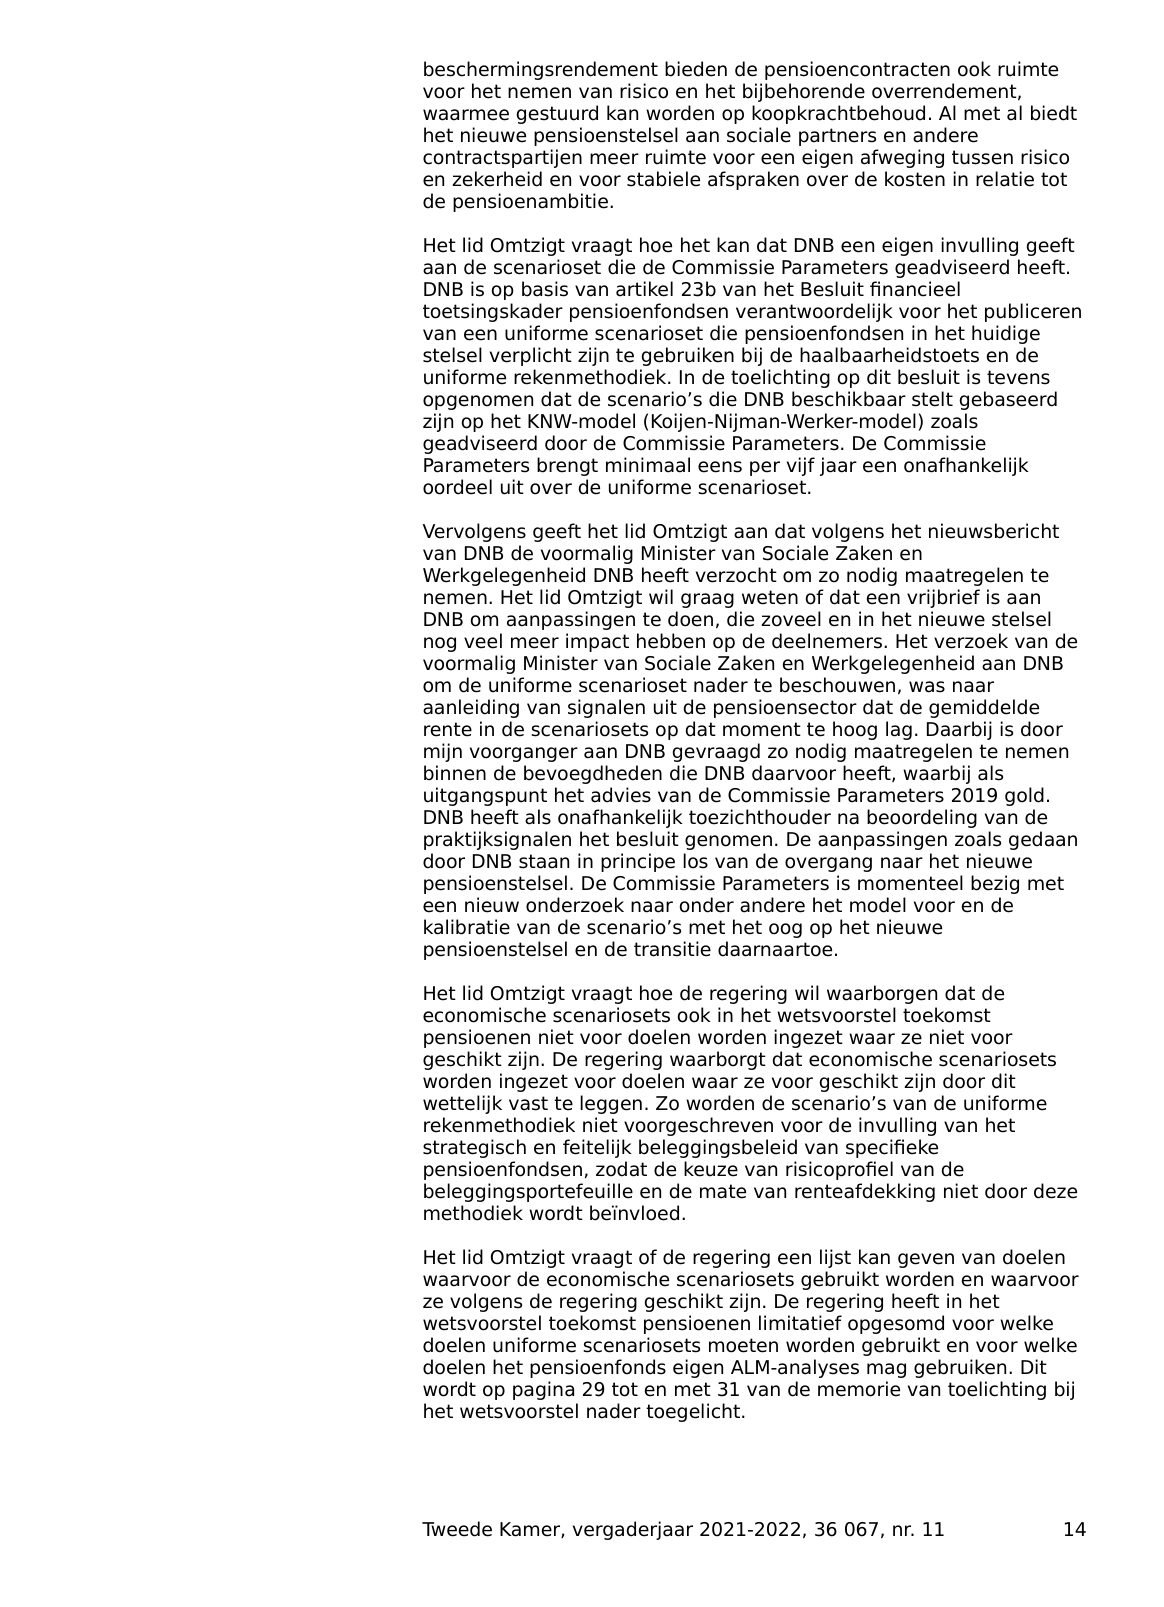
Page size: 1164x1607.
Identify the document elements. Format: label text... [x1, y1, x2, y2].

text Vervolgens geeft het lid Omtzigt aan dat volgens het nieuwsbericht van DNB de voormalig Minister van Sociale Zaken en Werkgelegenheid DNB heeft verzocht om zo nodig maatregelen te nemen. Het lid Omtzigt wil graag weten of dat een vrijbrief is aan DNB om aanpassingen te doen, die zoveel en in het nieuwe stelsel nog veel meer impact hebben op de deelnemers. Het verzoek van de voormalig Minister van Sociale Zaken en Werkgelegenheid aan DNB om de uniforme scenarioset nader te beschouwen, was naar aanleiding van signalen uit de pensioensector dat de gemiddelde rente in de scenariosets op dat moment te hoog lag. Daarbij is door mijn voorganger aan DNB gevraagd zo nodig maatregelen te nemen binnen de bevoegdheden die DNB daarvoor heeft, waarbij als uitgangspunt het advies van de Commissie Parameters 2019 gold. DNB heeft als onafhankelijk toezichthouder na beoordeling van de praktijksignalen het besluit genomen. De aanpassingen zoals gedaan door DNB staan in principe los van de overgang naar het nieuwe pensioenstelsel. De Commissie Parameters is momenteel bezig met een nieuw onderzoek naar onder andere het model voor en de kalibratie van de scenario’s met het oog op het nieuwe pensioenstelsel en de transitie daarnaartoe. [422, 521, 1087, 961]
text Het lid Omtzigt vraagt hoe het kan dat DNB een eigen invulling geeft aan de scenarioset die de Commissie Parameters geadviseerd heeft. DNB is op basis van artikel 23b van het Besluit financieel toetsingskader pensioenfondsen verantwoordelijk voor het publiceren van een uniforme scenarioset die pensioenfondsen in het huidige stelsel verplicht zijn te gebruiken bij de haalbaarheidstoets en de uniforme rekenmethodiek. In de toelichting op dit besluit is tevens opgenomen dat de scenario’s die DNB beschikbaar stelt gebaseerd zijn op het KNW-model (Koijen-Nijman-Werker-model) zoals geadviseerd door de Commissie Parameters. De Commissie Parameters brengt minimaal eens per vijf jaar een onafhankelijk oordeel uit over de uniforme scenarioset. [422, 235, 1087, 499]
text beschermingsrendement bieden de pensioencontracten ook ruimte voor het nemen van risico en het bijbehorende overrendement, waarmee gestuurd kan worden op koopkrachtbehoud. Al met al biedt het nieuwe pensioenstelsel aan sociale partners en andere contractspartijen meer ruimte voor een eigen afweging tussen risico en zekerheid en voor stabiele afspraken over de kosten in relatie tot de pensioenambitie. [422, 59, 1087, 213]
text Het lid Omtzigt vraagt of de regering een lijst kan geven van doelen waarvoor de economische scenariosets gebruikt worden en waarvoor ze volgens de regering geschikt zijn. De regering heeft in het wetsvoorstel toekomst pensioenen limitatief opgesomd voor welke doelen uniforme scenariosets moeten worden gebruikt en voor welke doelen het pensioenfonds eigen ALM-analyses mag gebruiken. Dit wordt op pagina 29 tot en met 31 van de memorie van toelichting bij het wetsvoorstel nader toegelicht. [422, 1247, 1087, 1423]
text Het lid Omtzigt vraagt hoe de regering wil waarborgen dat de economische scenariosets ook in het wetsvoorstel toekomst pensioenen niet voor doelen worden ingezet waar ze niet voor geschikt zijn. De regering waarborgt dat economische scenariosets worden ingezet voor doelen waar ze voor geschikt zijn door dit wettelijk vast te leggen. Zo worden de scenario’s van de uniforme rekenmethodiek niet voorgeschreven voor de invulling van het strategisch en feitelijk beleggingsbeleid van specifieke pensioenfondsen, zodat de keuze van risicoprofiel van de beleggingsportefeuille en de mate van renteafdekking niet door deze methodiek wordt beïnvloed. [422, 983, 1087, 1224]
